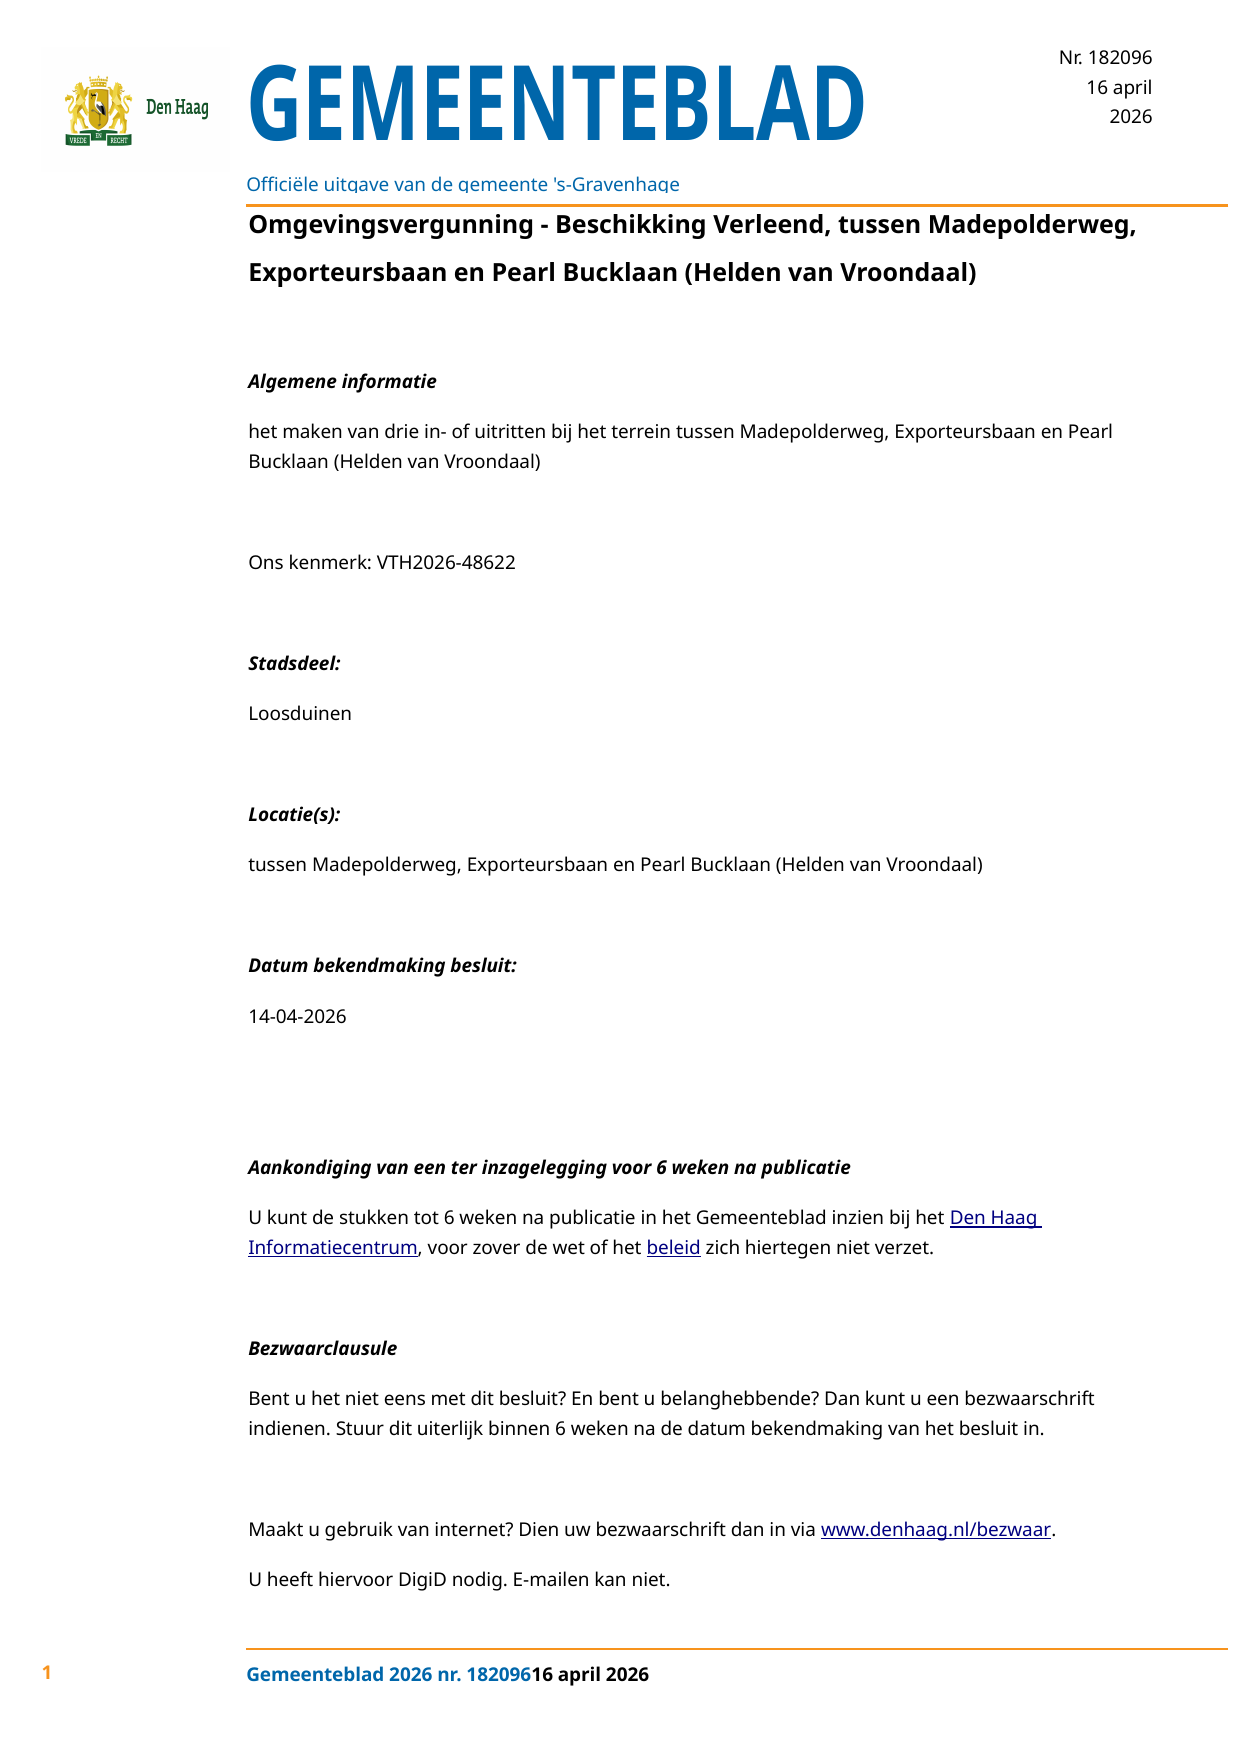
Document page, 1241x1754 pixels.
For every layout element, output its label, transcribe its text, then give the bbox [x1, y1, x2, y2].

text Maakt u gebruik van internet? Dien uw bezwaarschrift dan in via www.denhaag.nl/bezwaar. [248, 1516, 1152, 1542]
text tussen Madepolderweg, Exporteursbaan en Pearl Bucklaan (Helden van Vroondaal) [248, 852, 1152, 877]
picture [41, 47, 231, 172]
text U heeft hiervoor DigiD nodig. E-mailen kan niet. [248, 1566, 1152, 1592]
text Bent u het niet eens met dit besluit? En bent u belanghebbende? Dan kunt u een bezwaarschrift indienen. Stuur dit uiterlijk binnen 6 weken na de datum bekendmaking van het besluit in. [248, 1385, 1152, 1441]
text het maken van drie in- of uitritten bij het terrein tussen Madepolderweg, Exporteursbaan en Pearl Bucklaan (Helden van Vroondaal) [248, 419, 1152, 474]
text Bezwaarclausule [248, 1335, 1152, 1361]
text Aankondiging van een ter inzagelegging voor 6 weken na publicatie [248, 1154, 1152, 1180]
text Algemene informatie [248, 368, 1152, 394]
text Datum bekendmaking besluit: [248, 952, 1152, 978]
text Locatie(s): [248, 801, 1152, 827]
text Stadsdeel: [248, 650, 1152, 676]
text 14-04-2026 [248, 1003, 1152, 1029]
text U kunt de stukken tot 6 weken na publicatie in het Gemeenteblad inzien bij het Den Haag Informatiecentrum, voor zover de wet of het beleid zich hiertegen niet verzet. [248, 1204, 1152, 1260]
text Loosduinen [248, 700, 1152, 726]
text Ons kenmerk: VTH2026-48622 [248, 549, 1152, 575]
text Omgevingsvergunning - Beschikking Verleend, tussen Madepolderweg, Exporteursbaan en Pearl Bucklaan (Helden van Vroondaal) [248, 207, 1152, 288]
